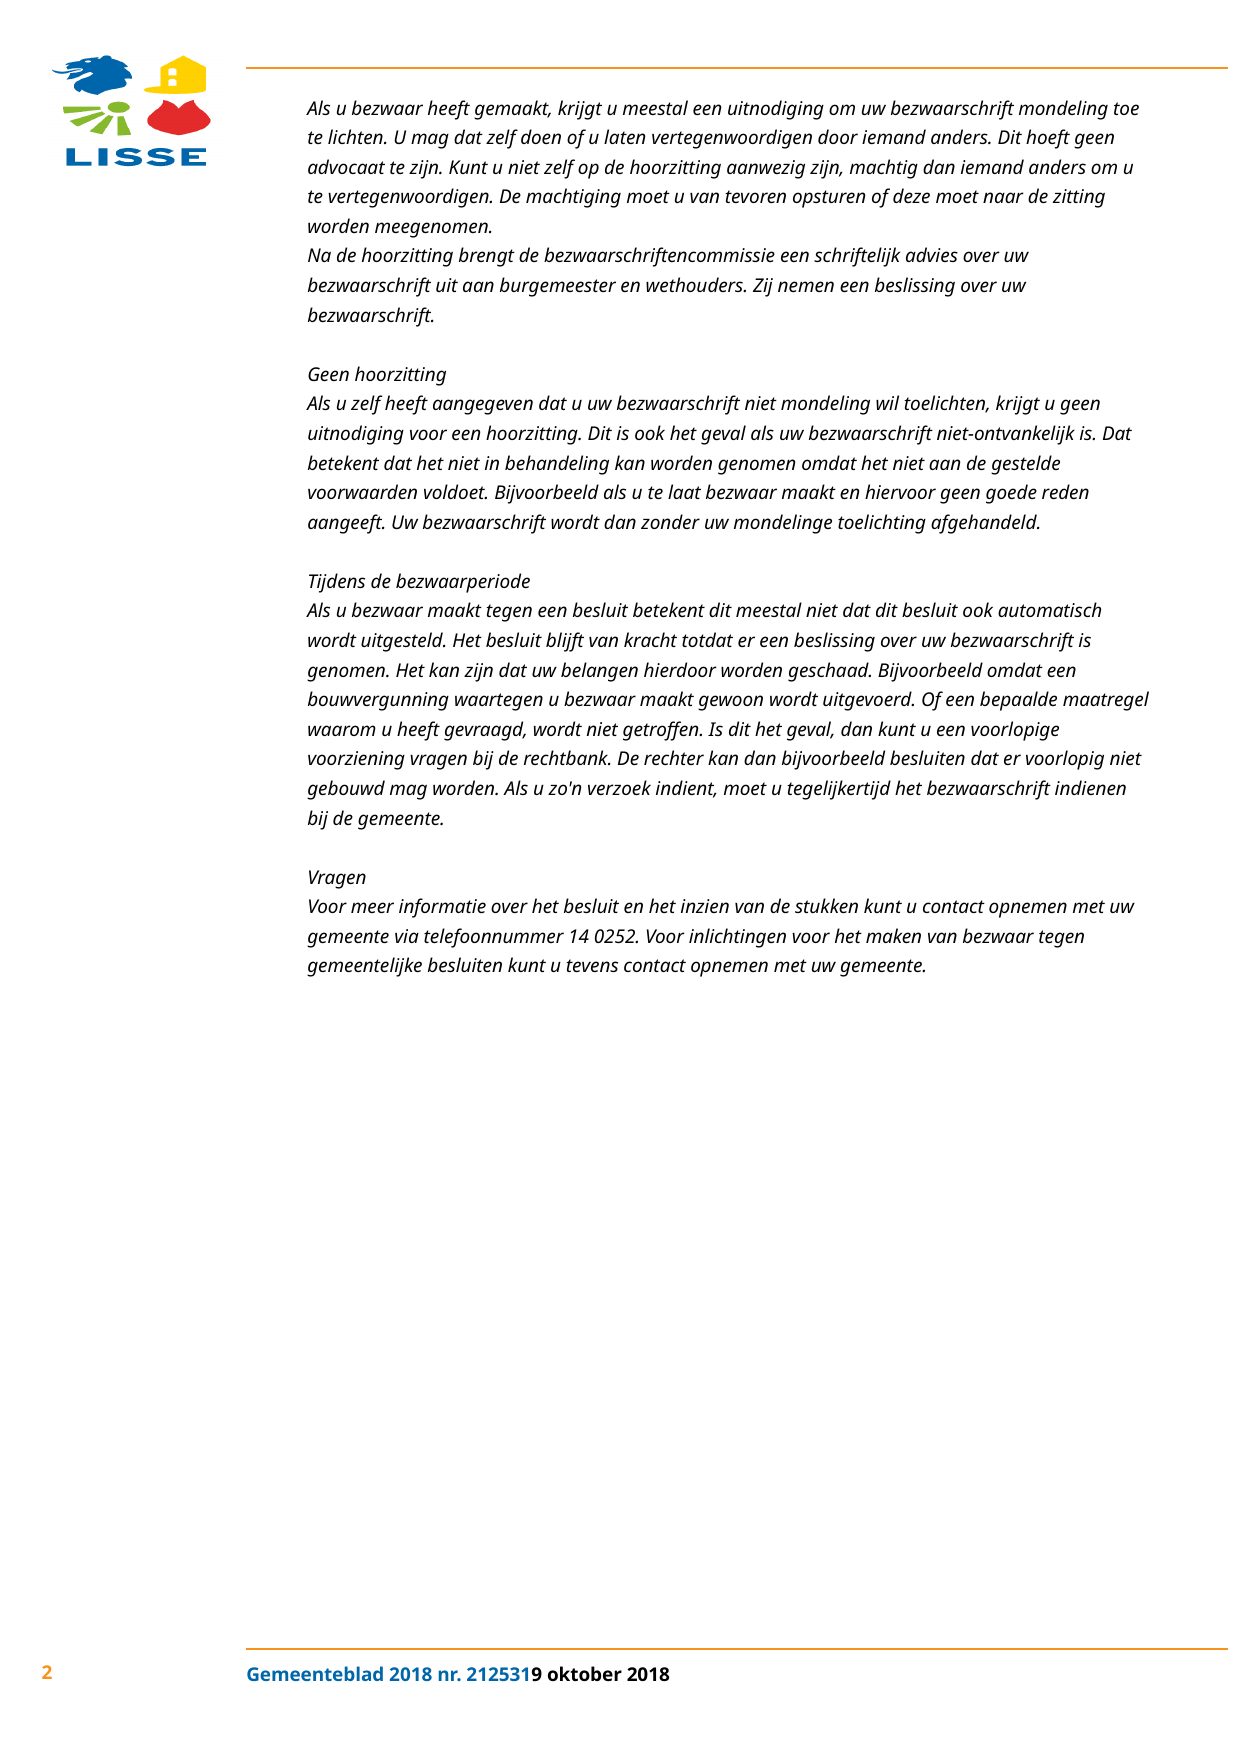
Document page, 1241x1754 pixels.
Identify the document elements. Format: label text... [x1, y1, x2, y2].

list Als u zelf heeft aangegeven dat u uw bezwaarschrift niet mondeling wil toelichten, krijgt u geen uitnodiging voor een hoorzitting. Dit is ook het geval als uw bezwaarschrift niet-ontvankelijk is. Dat betekent dat het niet in behandeling kan worden genomen omdat het niet aan de gestelde voorwaarden voldoet. Bijvoorbeeld als u te laat bezwaar maakt en hiervoor geen goede reden aangeeft. Uw bezwaarschrift wordt dan zonder uw mondelinge toelichting afgehandeld. [248, 391, 1152, 535]
list Voor meer informatie over het besluit en het inzien van de stukken kunt u contact opnemen met uw gemeente via telefoonnummer 14 0252. Voor inlichtingen voor het maken van bezwaar tegen gemeentelijke besluiten kunt u tevens contact opnemen met uw gemeente. [248, 893, 1152, 978]
list Vragen [248, 864, 1152, 890]
list Na de hoorzitting brengt de bezwaarschriftencommissie een schriftelijk advies over uw bezwaarschrift uit aan burgemeester en wethouders. Zij nemen een beslissing over uw bezwaarschrift. [248, 243, 1152, 328]
picture [41, 47, 231, 172]
list Geen hoorzitting [248, 361, 1152, 387]
list Tijdens de bezwaarperiode [248, 568, 1152, 594]
list Als u bezwaar heeft gemaakt, krijgt u meestal een uitnodiging om uw bezwaarschrift mondeling toe te lichten. U mag dat zelf doen of u laten vertegenwoordigen door iemand anders. Dit hoeft geen advocaat te zijn. Kunt u niet zelf op de hoorzitting aanwezig zijn, machtig dan iemand anders om u te vertegenwoordigen. De machtiging moet u van tevoren opsturen of deze moet naar de zitting worden meegenomen. [248, 95, 1152, 239]
list Als u bezwaar maakt tegen een besluit betekent dit meestal niet dat dit besluit ook automatisch wordt uitgesteld. Het besluit blijft van kracht totdat er een beslissing over uw bezwaarschrift is genomen. Het kan zijn dat uw belangen hierdoor worden geschaad. Bijvoorbeeld omdat een bouwvergunning waartegen u bezwaar maakt gewoon wordt uitgevoerd. Of een bepaalde maatregel waarom u heeft gevraagd, wordt niet getroffen. Is dit het geval, dan kunt u een voorlopige voorziening vragen bij de rechtbank. De rechter kan dan bijvoorbeeld besluiten dat er voorlopig niet gebouwd mag worden. Als u zo'n verzoek indient, moet u tegelijkertijd het bezwaarschrift indienen bij de gemeente. [248, 598, 1152, 831]
